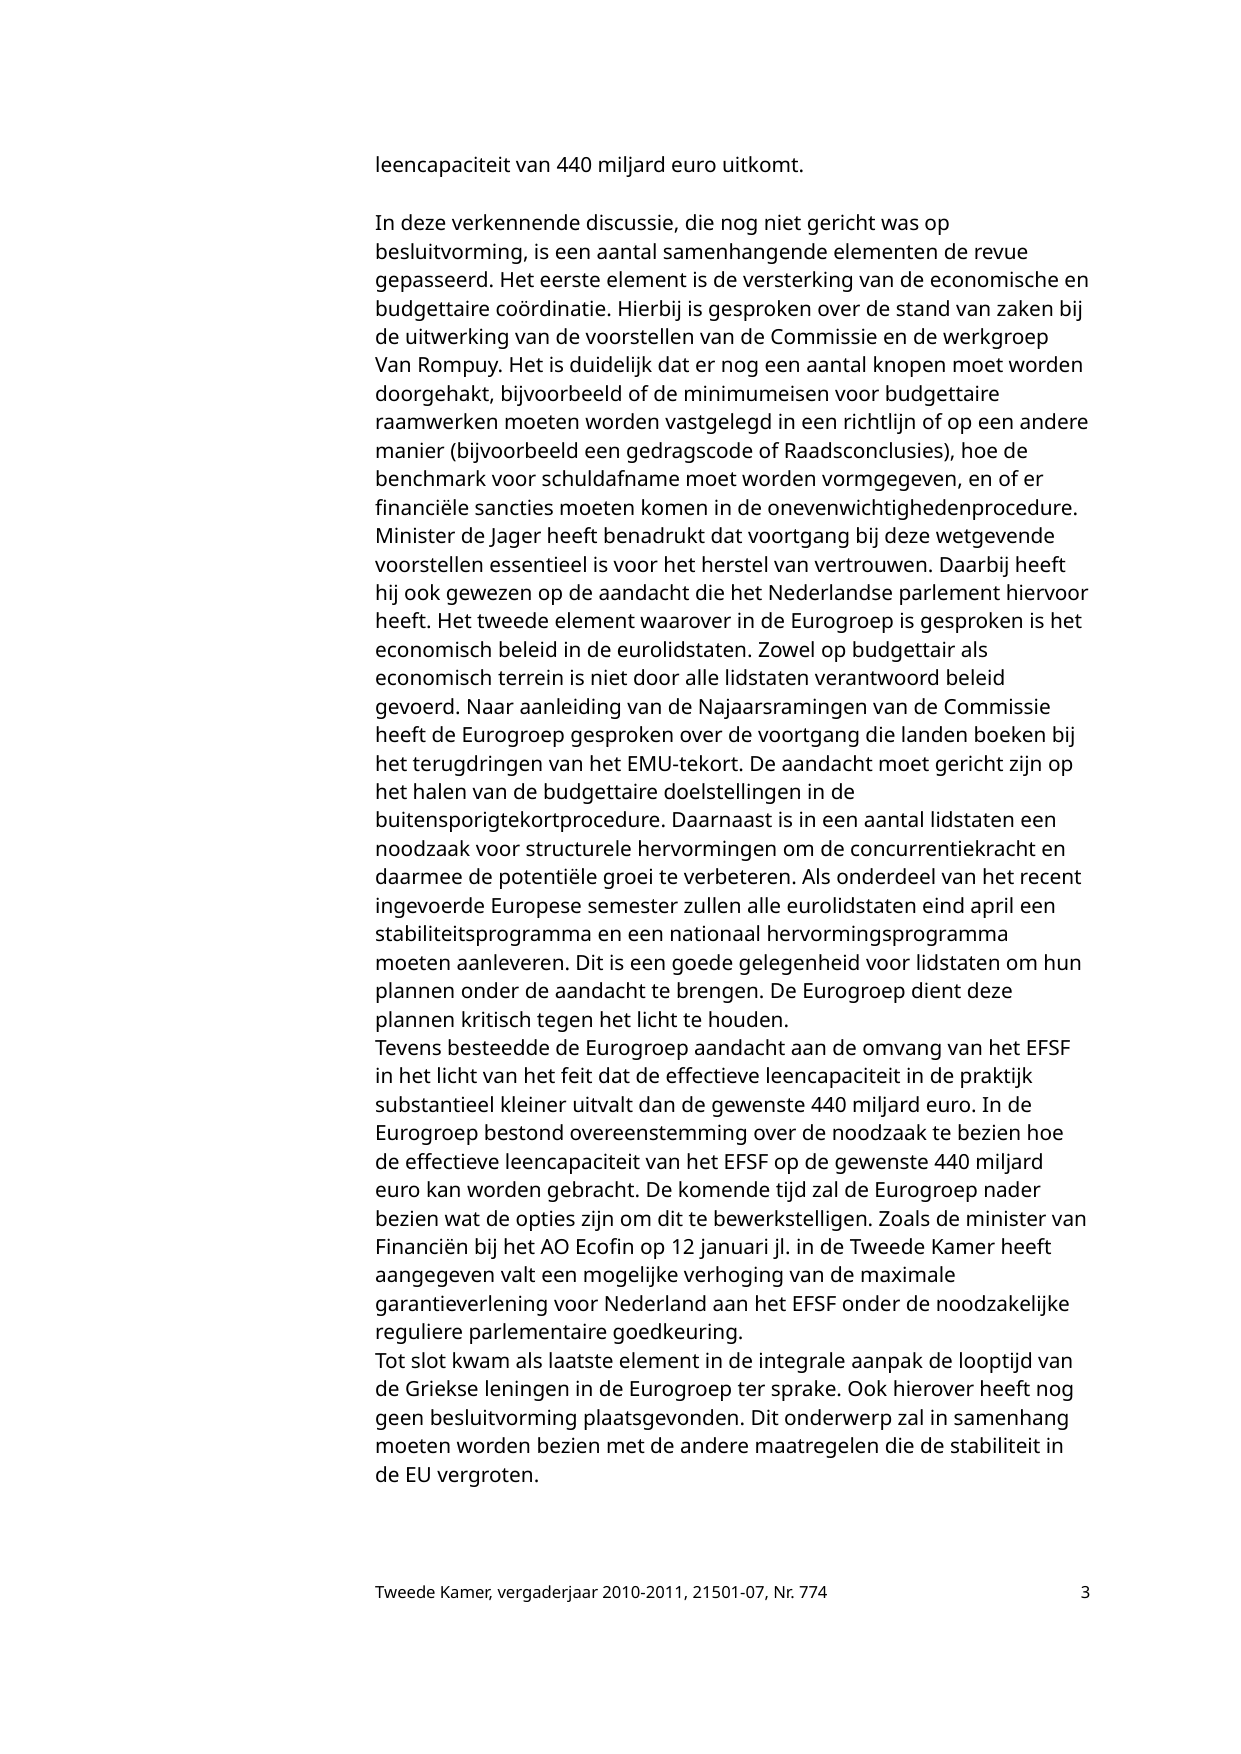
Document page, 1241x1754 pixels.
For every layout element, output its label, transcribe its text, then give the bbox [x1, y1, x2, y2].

text In deze verkennende discussie, die nog niet gericht was op besluitvorming, is een aantal samenhangende elementen de revue gepasseerd. Het eerste element is de versterking van de economische en budgettaire coördinatie. Hierbij is gesproken over de stand van zaken bij de uitwerking van de voorstellen van de Commissie en de werkgroep Van Rompuy. Het is duidelijk dat er nog een aantal knopen moet worden doorgehakt, bijvoorbeeld of de minimumeisen voor budgettaire raamwerken moeten worden vastgelegd in een richtlijn of op een andere manier (bijvoorbeeld een gedragscode of Raadsconclusies), hoe de benchmark voor schuldafname moet worden vormgegeven, en of er financiële sancties moeten komen in de onevenwichtighedenprocedure. Minister de Jager heeft benadrukt dat voortgang bij deze wetgevende voorstellen essentieel is voor het herstel van vertrouwen. Daarbij heeft hij ook gewezen op de aandacht die het Nederlandse parlement hiervoor heeft. Het tweede element waarover in de Eurogroep is gesproken is het economisch beleid in de eurolidstaten. Zowel op budgettair als economisch terrein is niet door alle lidstaten verantwoord beleid gevoerd. Naar aanleiding van de Najaarsramingen van de Commissie heeft de Eurogroep gesproken over de voortgang die landen boeken bij het terugdringen van het EMU-tekort. De aandacht moet gericht zijn op het halen van de budgettaire doelstellingen in de buitensporigtekortprocedure. Daarnaast is in een aantal lidstaten een noodzaak voor structurele hervormingen om de concurrentiekracht en daarmee de potentiële groei te verbeteren. Als onderdeel van het recent ingevoerde Europese semester zullen alle eurolidstaten eind april een stabiliteitsprogramma en een nationaal hervormingsprogramma moeten aanleveren. Dit is een goede gelegenheid voor lidstaten om hun plannen onder de aandacht te brengen. De Eurogroep dient deze plannen kritisch tegen het licht te houden. [375, 208, 1090, 1033]
text leencapaciteit van 440 miljard euro uitkomt. [375, 150, 1090, 178]
text Tot slot kwam als laatste element in de integrale aanpak de looptijd van de Griekse leningen in de Eurogroep ter sprake. Ook hierover heeft nog geen besluitvorming plaatsgevonden. Dit onderwerp zal in samenhang moeten worden bezien met de andere maatregelen die de stabiliteit in de EU vergroten. [375, 1346, 1090, 1488]
text Tevens besteedde de Eurogroep aandacht aan de omvang van het EFSF in het licht van het feit dat de effectieve leencapaciteit in de praktijk substantieel kleiner uitvalt dan de gewenste 440 miljard euro. In de Eurogroep bestond overeenstemming over de noodzaak te bezien hoe de effectieve leencapaciteit van het EFSF op de gewenste 440 miljard euro kan worden gebracht. De komende tijd zal de Eurogroep nader bezien wat de opties zijn om dit te bewerkstelligen. Zoals de minister van Financiën bij het AO Ecofin op 12 januari jl. in de Tweede Kamer heeft aangegeven valt een mogelijke verhoging van de maximale garantieverlening voor Nederland aan het EFSF onder de noodzakelijke reguliere parlementaire goedkeuring. [375, 1033, 1090, 1346]
